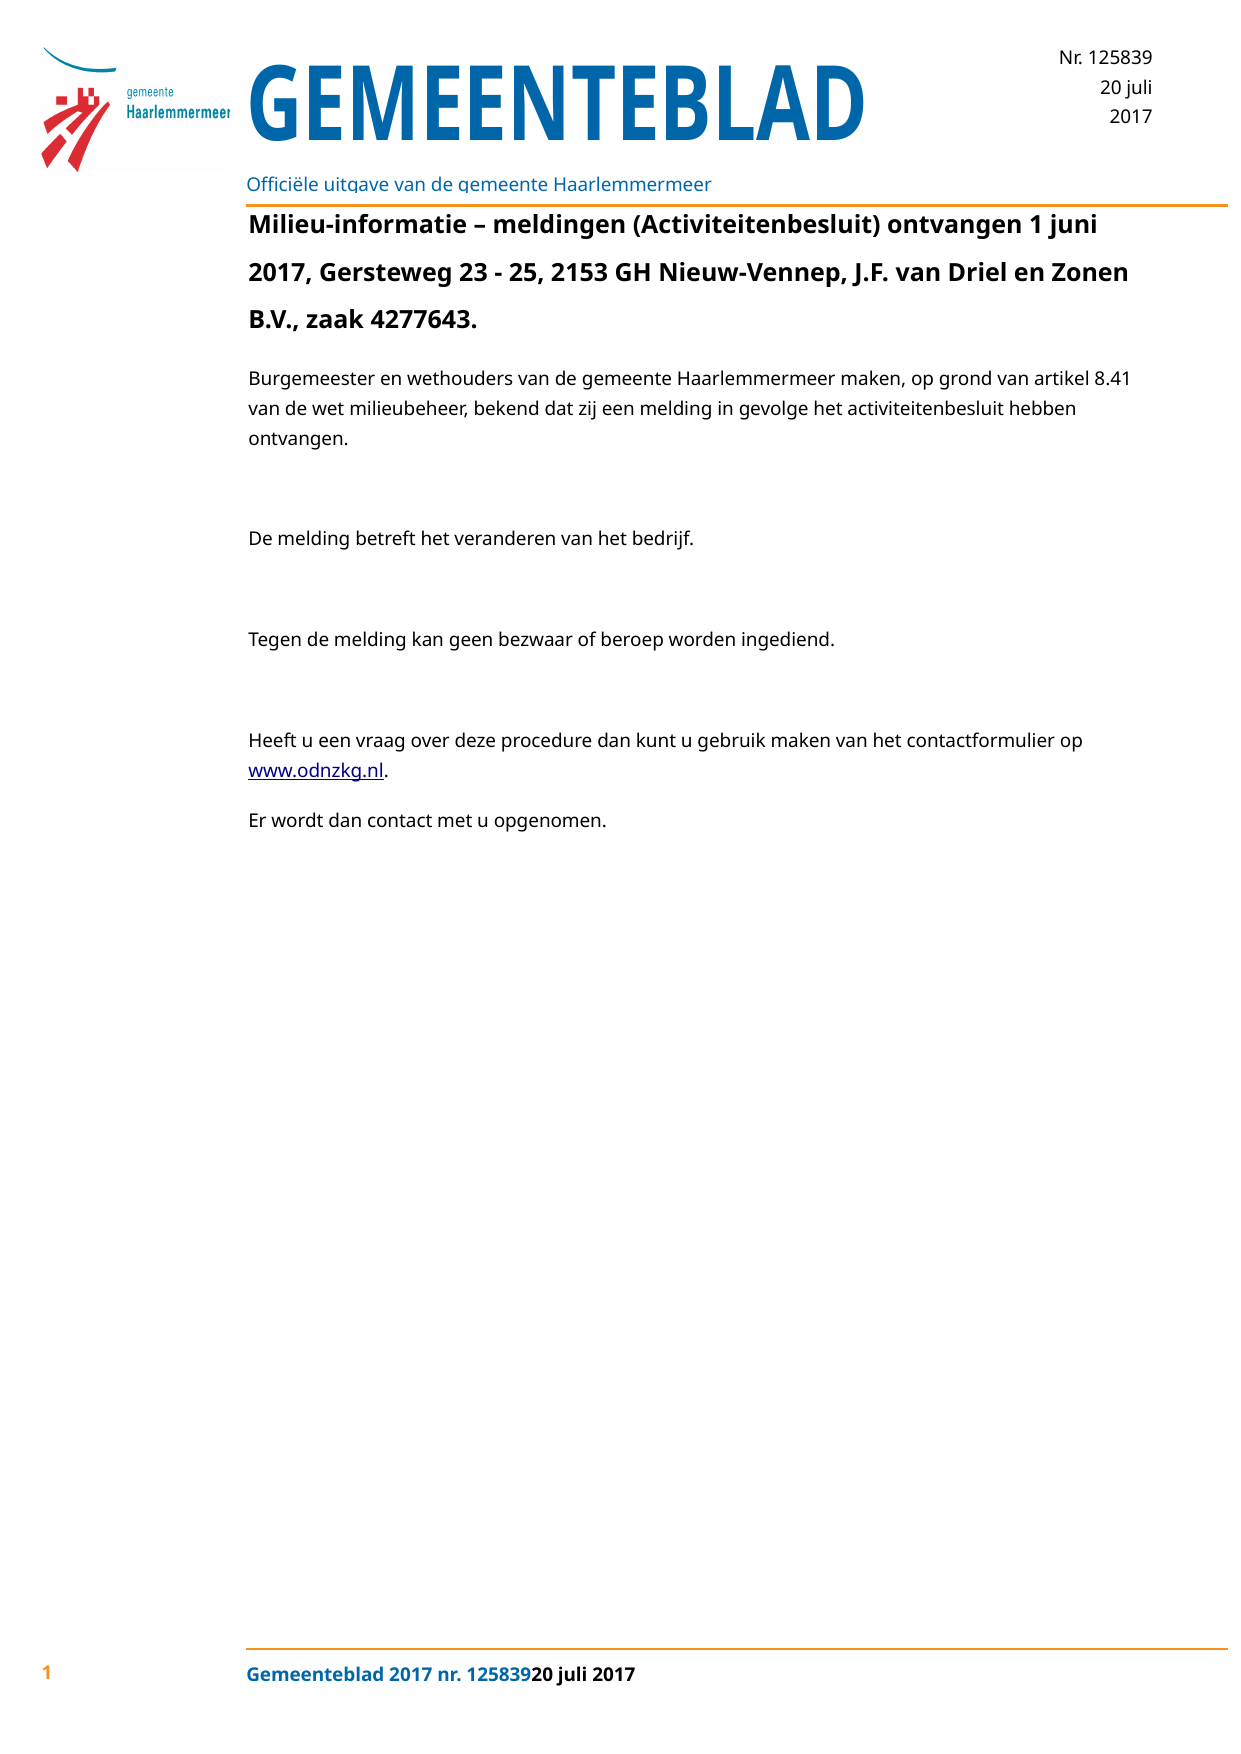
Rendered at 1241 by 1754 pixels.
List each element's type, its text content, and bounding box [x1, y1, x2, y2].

text Milieu-informatie – meldingen (Activiteitenbesluit) ontvangen 1 juni 2017, Gersteweg 23 - 25, 2153 GH Nieuw-Vennep, J.F. van Driel en Zonen B.V., zaak 4277643. [248, 207, 1152, 336]
text De melding betreft het veranderen van het bedrijf. [248, 526, 1152, 551]
text Heeft u een vraag over deze procedure dan kunt u gebruik maken van het contactformulier op www.odnzkg.nl. [248, 727, 1152, 782]
text Er wordt dan contact met u opgenomen. [248, 807, 1152, 833]
text Burgemeester en wethouders van de gemeente Haarlemmermeer maken, op grond van artikel 8.41 van de wet milieubeheer, bekend dat zij een melding in gevolge het activiteitenbesluit hebben ontvangen. [248, 366, 1152, 450]
picture [41, 47, 231, 172]
text Tegen de melding kan geen bezwaar of beroep worden ingediend. [248, 626, 1152, 652]
